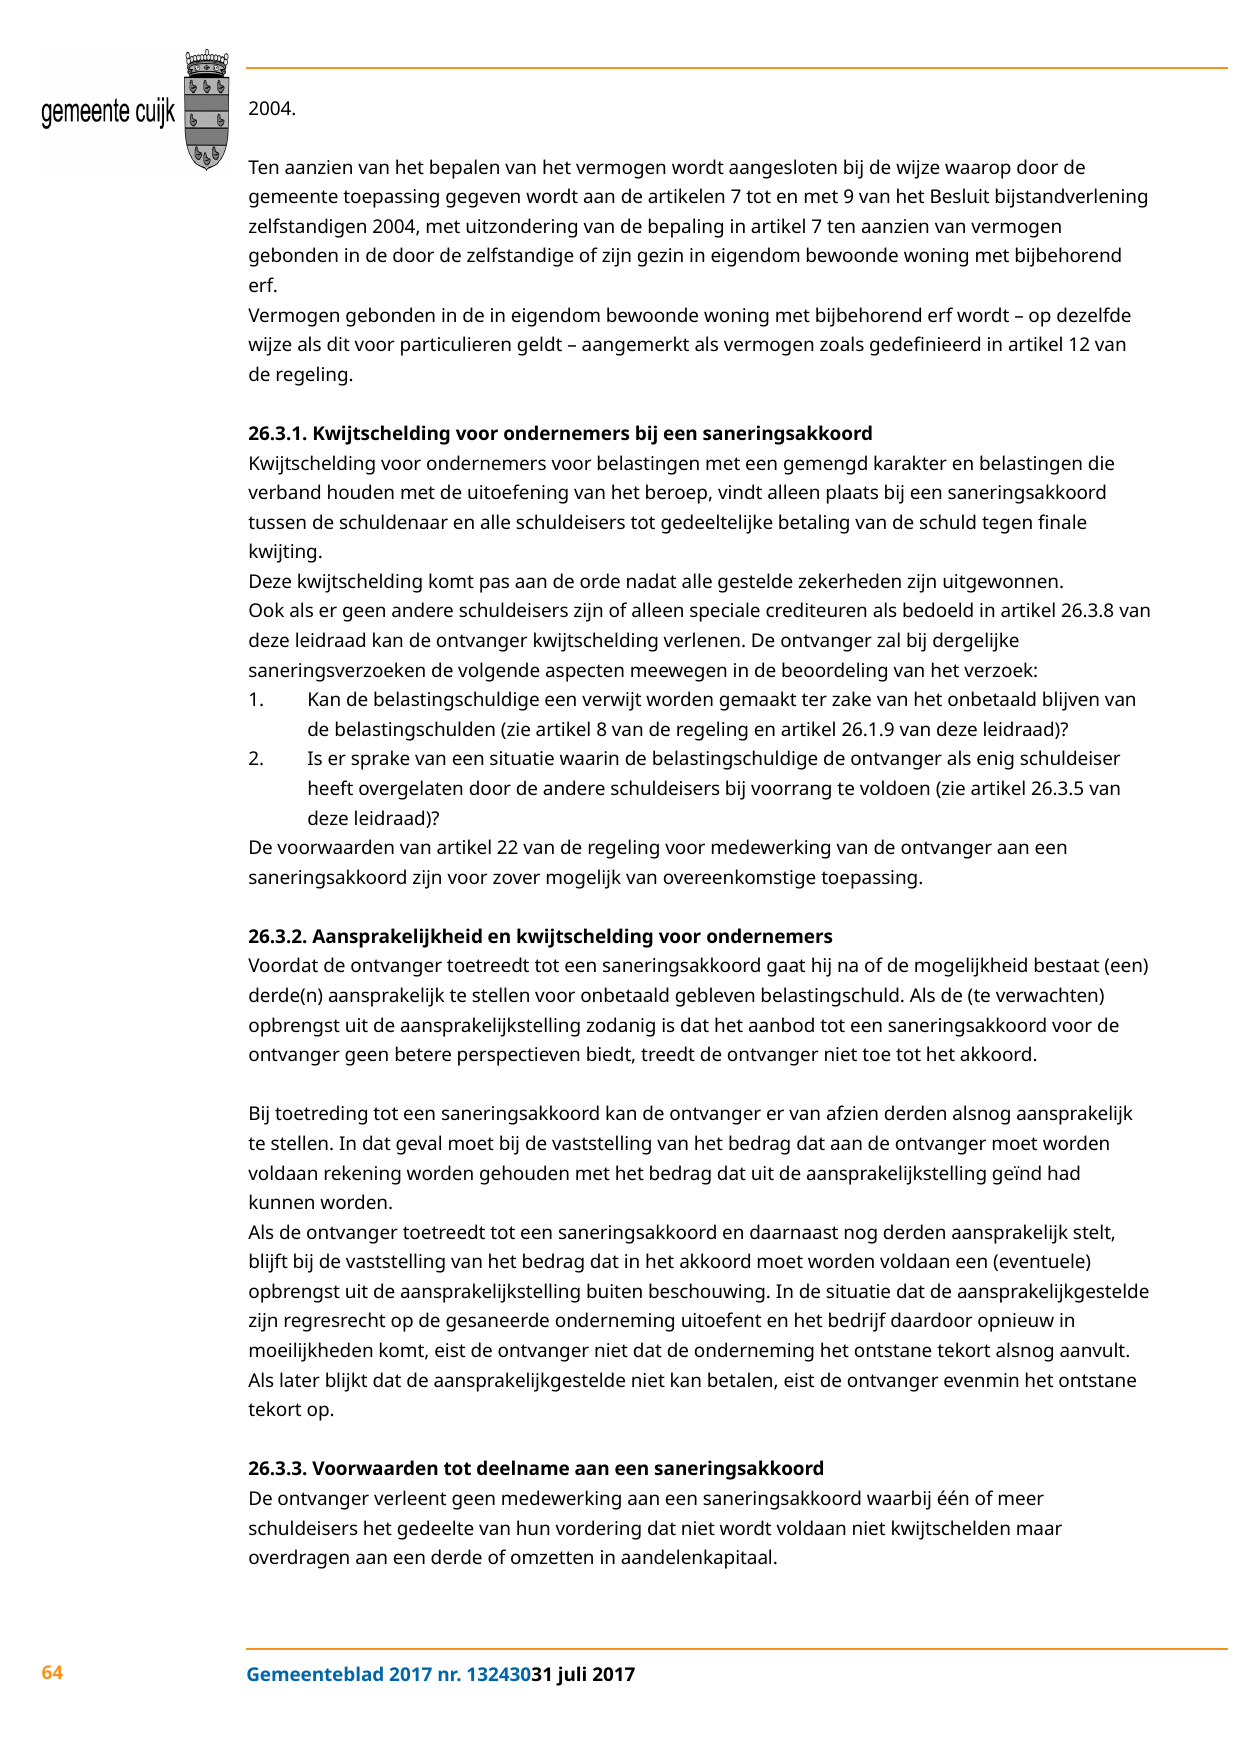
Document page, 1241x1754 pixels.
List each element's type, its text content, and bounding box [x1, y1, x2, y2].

text Als de ontvanger toetreedt tot een saneringsakkoord en daarnaast nog derden aansprakelijk stelt, blijft bij de vaststelling van het bedrag dat in het akkoord moet worden voldaan een (eventuele) opbrengst uit de aansprakelijkstelling buiten beschouwing. In de situatie dat de aansprakelijkgestelde zijn regresrecht op de gesaneerde onderneming uitoefent en het bedrijf daardoor opnieuw in moeilijkheden komt, eist de ontvanger niet dat de onderneming het ontstane tekort alsnog aanvult. Als later blijkt dat de aansprakelijkgestelde niet kan betalen, eist de ontvanger evenmin het ontstane tekort op. [248, 1219, 1152, 1422]
text Bij toetreding tot een saneringsakkoord kan de ontvanger er van afzien derden alsnog aansprakelijk te stellen. In dat geval moet bij de vaststelling van het bedrag dat aan de ontvanger moet worden voldaan rekening worden gehouden met het bedrag dat uit de aansprakelijkstelling geïnd had kunnen worden. [248, 1101, 1152, 1215]
list Is er sprake van een situatie waarin de belastingschuldige de ontvanger als enig schuldeiser heeft overgelaten door de andere schuldeisers bij voorrang te voldoen (zie artikel 26.3.5 van deze leidraad)? [248, 746, 1152, 831]
text Voordat de ontvanger toetreedt tot een saneringsakkoord gaat hij na of de mogelijkheid bestaat (een) derde(n) aansprakelijk te stellen voor onbetaald gebleven belastingschuld. Als de (te verwachten) opbrengst uit de aansprakelijkstelling zodanig is dat het aanbod tot een saneringsakkoord voor de ontvanger geen betere perspectieven biedt, treedt de ontvanger niet toe tot het akkoord. [248, 953, 1152, 1067]
text Ten aanzien van het bepalen van het vermogen wordt aangesloten bij de wijze waarop door de gemeente toepassing gegeven wordt aan de artikelen 7 tot en met 9 van het Besluit bijstandverlening zelfstandigen 2004, met uitzondering van de bepaling in artikel 7 ten aanzien van vermogen gebonden in de door de zelfstandige of zijn gezin in eigendom bewoonde woning met bijbehorend erf. [248, 154, 1152, 298]
text 2004. [248, 95, 1152, 121]
text 26.3.3. Voorwaarden tot deelname aan een saneringsakkoord [248, 1456, 1152, 1481]
list Kan de belastingschuldige een verwijt worden gemaakt ter zake van het onbetaald blijven van de belastingschulden (zie artikel 8 van de regeling en artikel 26.1.9 van deze leidraad)? [248, 686, 1152, 742]
text Vermogen gebonden in de in eigendom bewoonde woning met bijbehorend erf wordt – op dezelfde wijze als dit voor particulieren geldt – aangemerkt als vermogen zoals gedefinieerd in artikel 12 van de regeling. [248, 302, 1152, 387]
text 26.3.1. Kwijtschelding voor ondernemers bij een saneringsakkoord [248, 420, 1152, 446]
text De ontvanger verleent geen medewerking aan een saneringsakkoord waarbij één of meer schuldeisers het gedeelte van hun vordering dat niet wordt voldaan niet kwijtschelden maar overdragen aan een derde of omzetten in aandelenkapitaal. [248, 1485, 1152, 1570]
text Deze kwijtschelding komt pas aan de orde nadat alle gestelde zekerheden zijn uitgewonnen. [248, 568, 1152, 594]
text 26.3.2. Aansprakelijkheid en kwijtschelding voor ondernemers [248, 923, 1152, 949]
text Ook als er geen andere schuldeisers zijn of alleen speciale crediteuren als bedoeld in artikel 26.3.8 van deze leidraad kan de ontvanger kwijtschelding verlenen. De ontvanger zal bij dergelijke saneringsverzoeken de volgende aspecten meewegen in de beoordeling van het verzoek: [248, 598, 1152, 683]
text De voorwaarden van artikel 22 van de regeling voor medewerking van de ontvanger aan een saneringsakkoord zijn voor zover mogelijk van overeenkomstige toepassing. [248, 834, 1152, 890]
text Kwijtschelding voor ondernemers voor belastingen met een gemengd karakter en belastingen die verband houden met de uitoefening van het beroep, vindt alleen plaats bij een saneringsakkoord tussen de schuldenaar en alle schuldeisers tot gedeeltelijke betaling van de schuld tegen finale kwijting. [248, 450, 1152, 564]
picture [41, 47, 231, 172]
